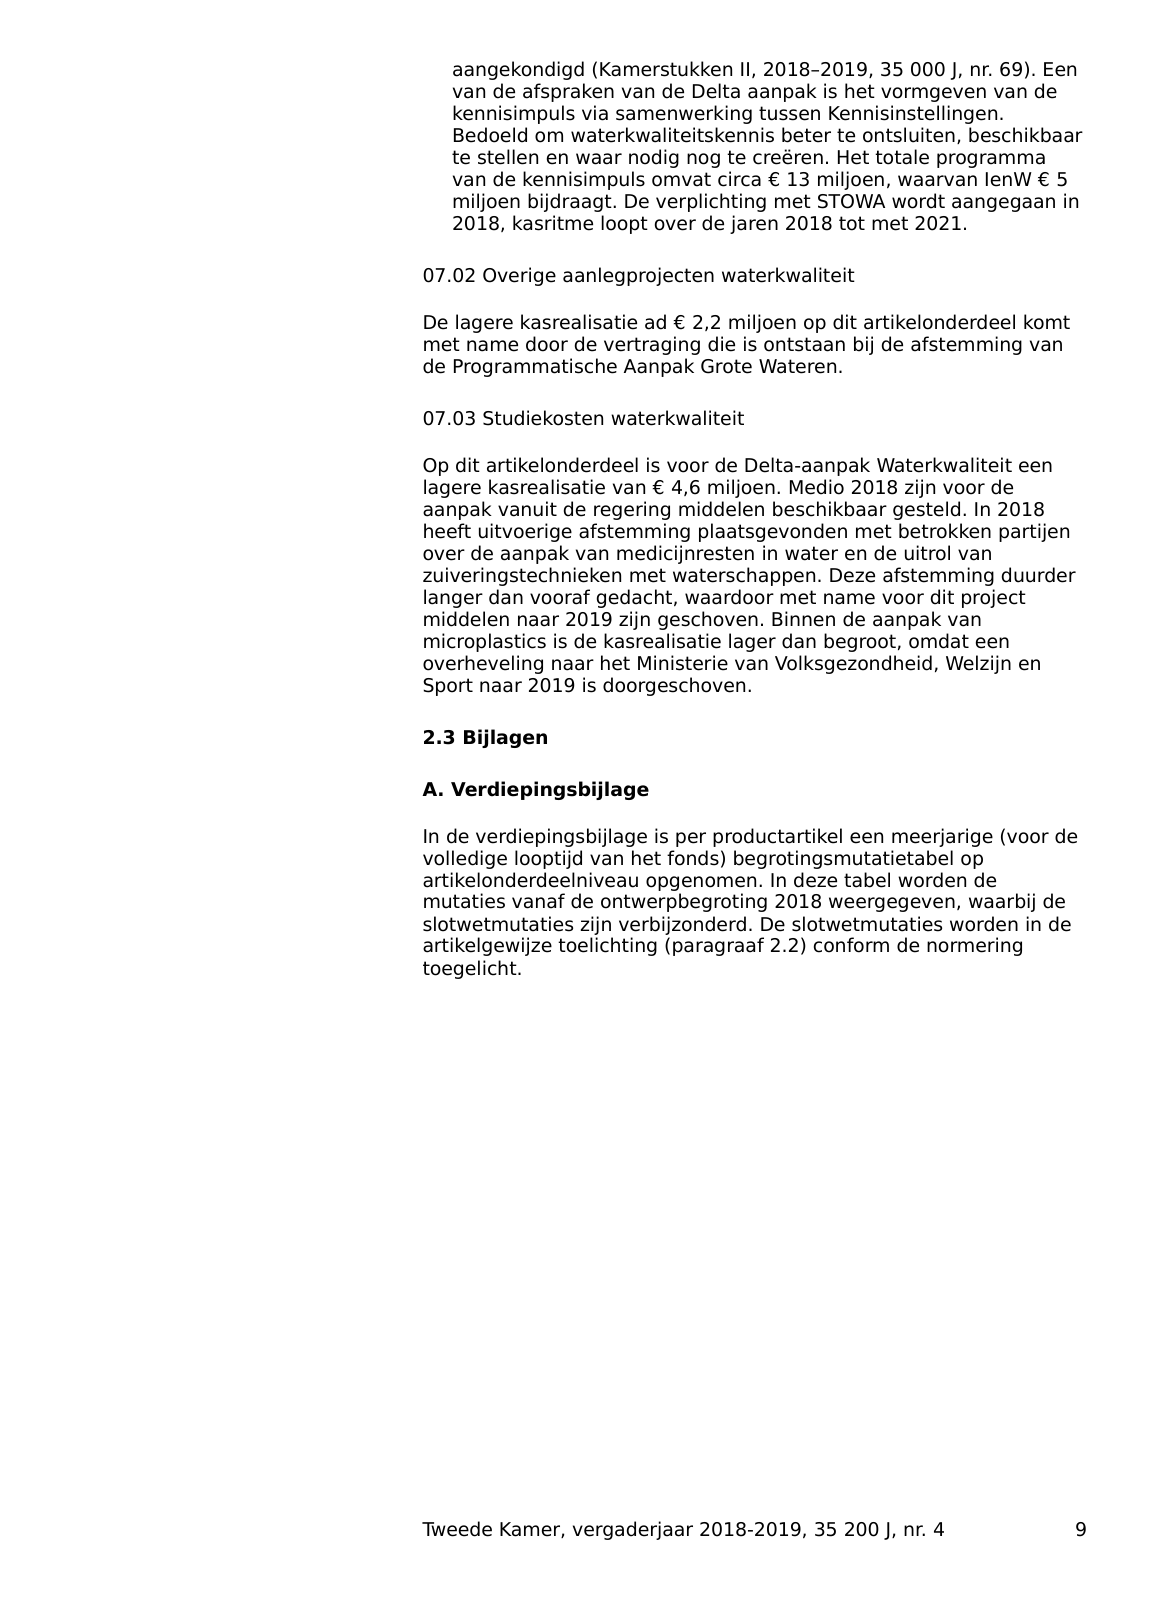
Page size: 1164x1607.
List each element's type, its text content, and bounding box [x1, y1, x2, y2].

subtitle 2.3 Bijlagen [422, 727, 1087, 748]
text In de verdiepingsbijlage is per productartikel een meerjarige (voor de volledige looptijd van het fonds) begrotingsmutatietabel op artikelonderdeelniveau opgenomen. In deze tabel worden de mutaties vanaf de ontwerpbegroting 2018 weergegeven, waarbij de slotwetmutaties zijn verbijzonderd. De slotwetmutaties worden in de artikelgewijze toelichting (paragraaf 2.2) conform de normering toegelicht. [422, 826, 1087, 979]
text De lagere kasrealisatie ad € 2,2 miljoen op dit artikelonderdeel komt met name door de vertraging die is ontstaan bij de afstemming van de Programmatische Aanpak Grote Wateren. [422, 312, 1087, 378]
subtitle 07.03 Studiekosten waterkwaliteit [422, 408, 1087, 430]
subtitle 07.02 Overige aanlegprojecten waterkwaliteit [422, 265, 1087, 287]
text aangekondigd (Kamerstukken II, 2018–2019, 35 000 J, nr. 69). Een van de afspraken van de Delta aanpak is het vormgeven van de kennisimpuls via samenwerking tussen Kennisinstellingen. Bedoeld om waterkwaliteitskennis beter te ontsluiten, beschikbaar te stellen en waar nodig nog te creëren. Het totale programma van de kennisimpuls omvat circa € 13 miljoen, waarvan IenW € 5 miljoen bijdraagt. De verplichting met STOWA wordt aangegaan in 2018, kasritme loopt over de jaren 2018 tot met 2021. [422, 59, 1087, 235]
subtitle A. Verdiepingsbijlage [422, 778, 1087, 801]
text Op dit artikelonderdeel is voor de Delta-aanpak Waterkwaliteit een lagere kasrealisatie van € 4,6 miljoen. Medio 2018 zijn voor de aanpak vanuit de regering middelen beschikbaar gesteld. In 2018 heeft uitvoerige afstemming plaatsgevonden met betrokken partijen over de aanpak van medicijnresten in water en de uitrol van zuiveringstechnieken met waterschappen. Deze afstemming duurder langer dan vooraf gedacht, waardoor met name voor dit project middelen naar 2019 zijn geschoven. Binnen de aanpak van microplastics is de kasrealisatie lager dan begroot, omdat een overheveling naar het Ministerie van Volksgezondheid, Welzijn en Sport naar 2019 is doorgeschoven. [422, 455, 1087, 697]
